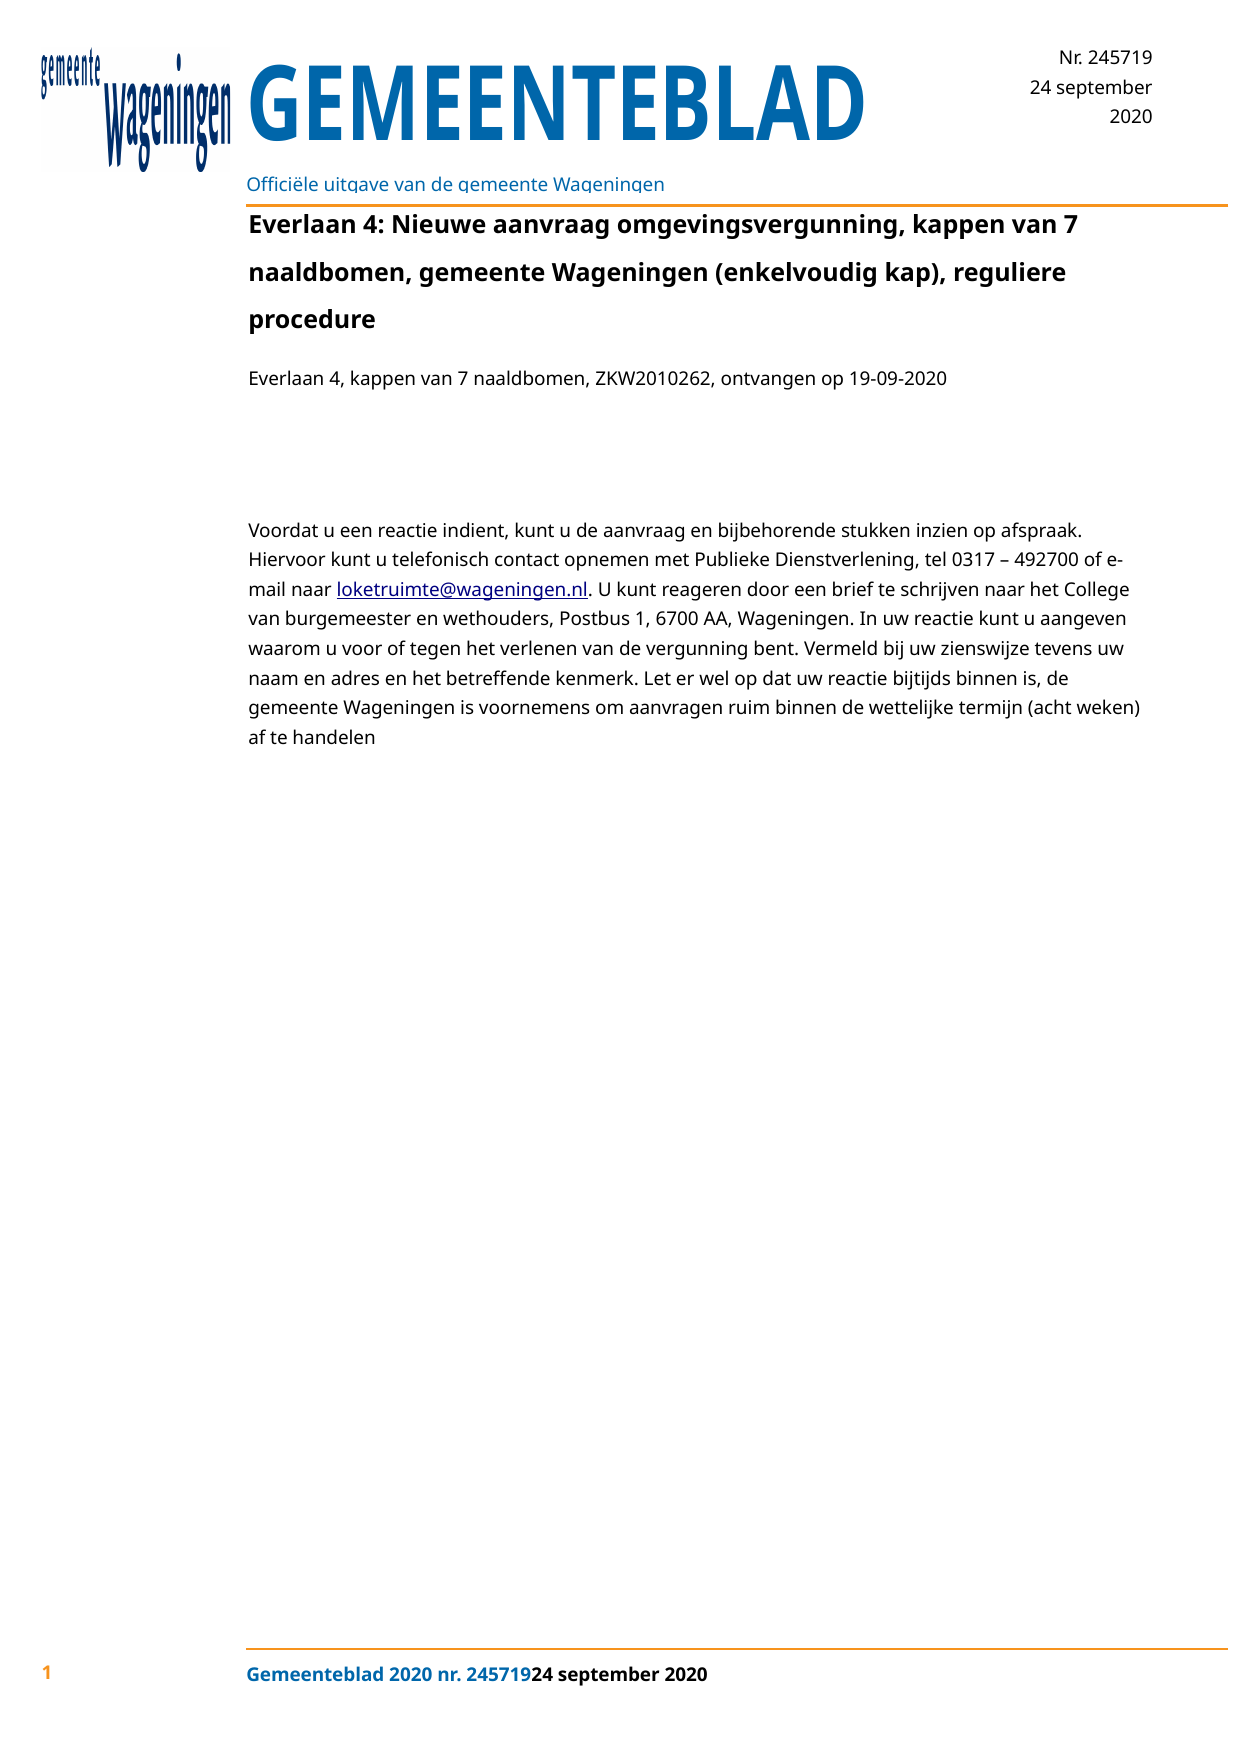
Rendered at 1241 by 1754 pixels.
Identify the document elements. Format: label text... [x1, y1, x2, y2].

picture [41, 47, 231, 172]
text Voordat u een reactie indient, kunt u de aanvraag en bijbehorende stukken inzien op afspraak. Hiervoor kunt u telefonisch contact opnemen met Publieke Dienstverlening, tel 0317 – 492700 of e-mail naar loketruimte@wageningen.nl. U kunt reageren door een brief te schrijven naar het College van burgemeester en wethouders, Postbus 1, 6700 AA, Wageningen. In uw reactie kunt u aangeven waarom u voor of tegen het verlenen van de vergunning bent. Vermeld bij uw zienswijze tevens uw naam en adres en het betreffende kenmerk. Let er wel op dat uw reactie bijtijds binnen is, de gemeente Wageningen is voornemens om aanvragen ruim binnen de wettelijke termijn (acht weken) af te handelen [248, 517, 1152, 749]
text Everlaan 4, kappen van 7 naaldbomen, ZKW2010262, ontvangen op 19-09-2020 [248, 366, 1152, 391]
text Everlaan 4: Nieuwe aanvraag omgevingsvergunning, kappen van 7 naaldbomen, gemeente Wageningen (enkelvoudig kap), reguliere procedure [248, 207, 1152, 336]
